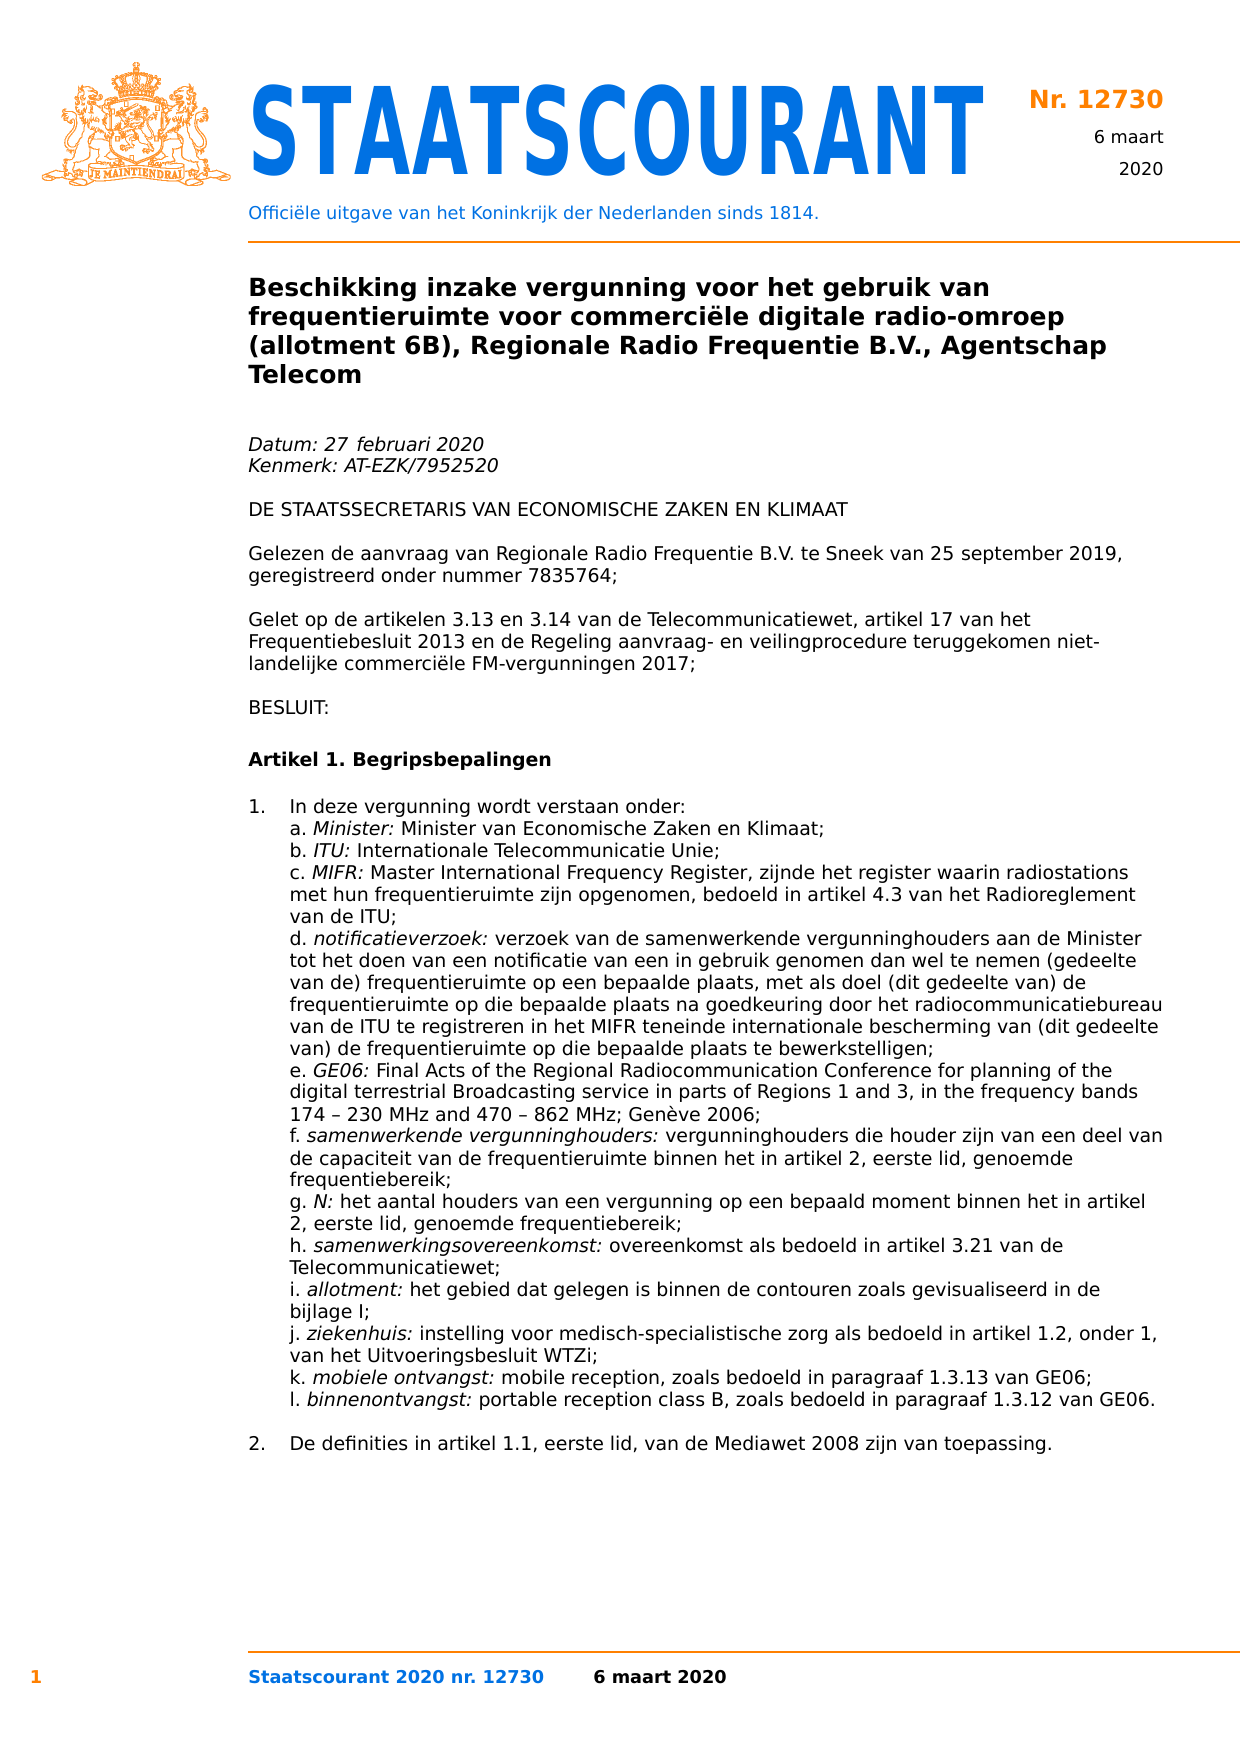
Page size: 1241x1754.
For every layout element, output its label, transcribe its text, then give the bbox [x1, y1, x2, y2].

text BESLUIT: [248, 697, 1163, 719]
table_cell Officiële uitgave van het Koninkrijk der Nederlanden sinds 1814. [248, 203, 1240, 241]
text 2. De definities in artikel 1.1, eerste lid, van de Mediawet 2008 zijn van toepassing. [248, 1433, 1163, 1455]
table_header STAATSCOURANT [248, 62, 998, 203]
picture [41, 62, 231, 186]
text d. notificatieverzoek: verzoek van de samenwerkende vergunninghouders aan de Minister tot het doen van een notificatie van een in gebruik genomen dan wel te nemen (gedeelte van de) frequentieruimte op een bepaalde plaats, met als doel (dit gedeelte van) de frequentieruimte op die bepaalde plaats na goedkeuring door het radiocommunicatiebureau van de ITU te registreren in het MIFR teneinde internationale bescherming van (dit gedeelte van) de frequentieruimte op die bepaalde plaats te bewerkstelligen; [289, 928, 1163, 1059]
table_cell 6 maart [998, 121, 1240, 153]
text f. samenwerkende vergunninghouders: vergunninghouders die houder zijn van een deel van de capaciteit van de frequentieruimte binnen het in artikel 2, eerste lid, genoemde frequentiebereik; [289, 1125, 1163, 1191]
subtitle Artikel 1. Begripsbepalingen [248, 749, 1163, 771]
text g. N: het aantal houders van een vergunning op een bepaald moment binnen het in artikel 2, eerste lid, genoemde frequentiebereik; [289, 1191, 1163, 1235]
text c. MIFR: Master International Frequency Register, zijnde het register waarin radiostations met hun frequentieruimte zijn opgenomen, bedoeld in artikel 4.3 van het Radioreglement van de ITU; [289, 862, 1163, 928]
table_header Nr. 12730 [998, 62, 1240, 121]
table_header [25, 62, 248, 241]
text Kenmerk: AT-EZK/7952520 [248, 455, 1163, 477]
text Datum: 27 februari 2020 [248, 433, 1163, 455]
text e. GE06: Final Acts of the Regional Radiocommunication Conference for planning of the digital terrestrial Broadcasting service in parts of Regions 1 and 3, in the frequency bands 174 – 230 MHz and 470 – 862 MHz; Genève 2006; [289, 1059, 1163, 1125]
table_cell 2020 [998, 153, 1240, 203]
text 1. In deze vergunning wordt verstaan onder: [248, 796, 1163, 818]
text k. mobiele ontvangst: mobile reception, zoals bedoeld in paragraaf 1.3.13 van GE06; [289, 1367, 1163, 1389]
text Gelezen de aanvraag van Regionale Radio Frequentie B.V. te Sneek van 25 september 2019, geregistreerd onder nummer 7835764; [248, 543, 1163, 587]
text b. ITU: Internationale Telecommunicatie Unie; [289, 840, 1163, 862]
text a. Minister: Minister van Economische Zaken en Klimaat; [289, 818, 1163, 840]
text i. allotment: het gebied dat gelegen is binnen de contouren zoals gevisualiseerd in de bijlage I; [289, 1279, 1163, 1323]
text l. binnenontvangst: portable reception class B, zoals bedoeld in paragraaf 1.3.12 van GE06. [289, 1389, 1163, 1411]
text Gelet op de artikelen 3.13 en 3.14 van de Telecommunicatiewet, artikel 17 van het Frequentiebesluit 2013 en de Regeling aanvraag- en veilingprocedure teruggekomen niet-landelijke commerciële FM-vergunningen 2017; [248, 609, 1163, 675]
text DE STAATSSECRETARIS VAN ECONOMISCHE ZAKEN EN KLIMAAT [248, 499, 1163, 521]
text j. ziekenhuis: instelling voor medisch-specialistische zorg als bedoeld in artikel 1.2, onder 1, van het Uitvoeringsbesluit WTZi; [289, 1323, 1163, 1367]
text h. samenwerkingsovereenkomst: overeenkomst als bedoeld in artikel 3.21 van de Telecommunicatiewet; [289, 1235, 1163, 1279]
subtitle Beschikking inzake vergunning voor het gebruik van frequentieruimte voor commerciële digitale radio-omroep (allotment 6B), Regionale Radio Frequentie B.V., Agentschap Telecom [248, 273, 1163, 390]
